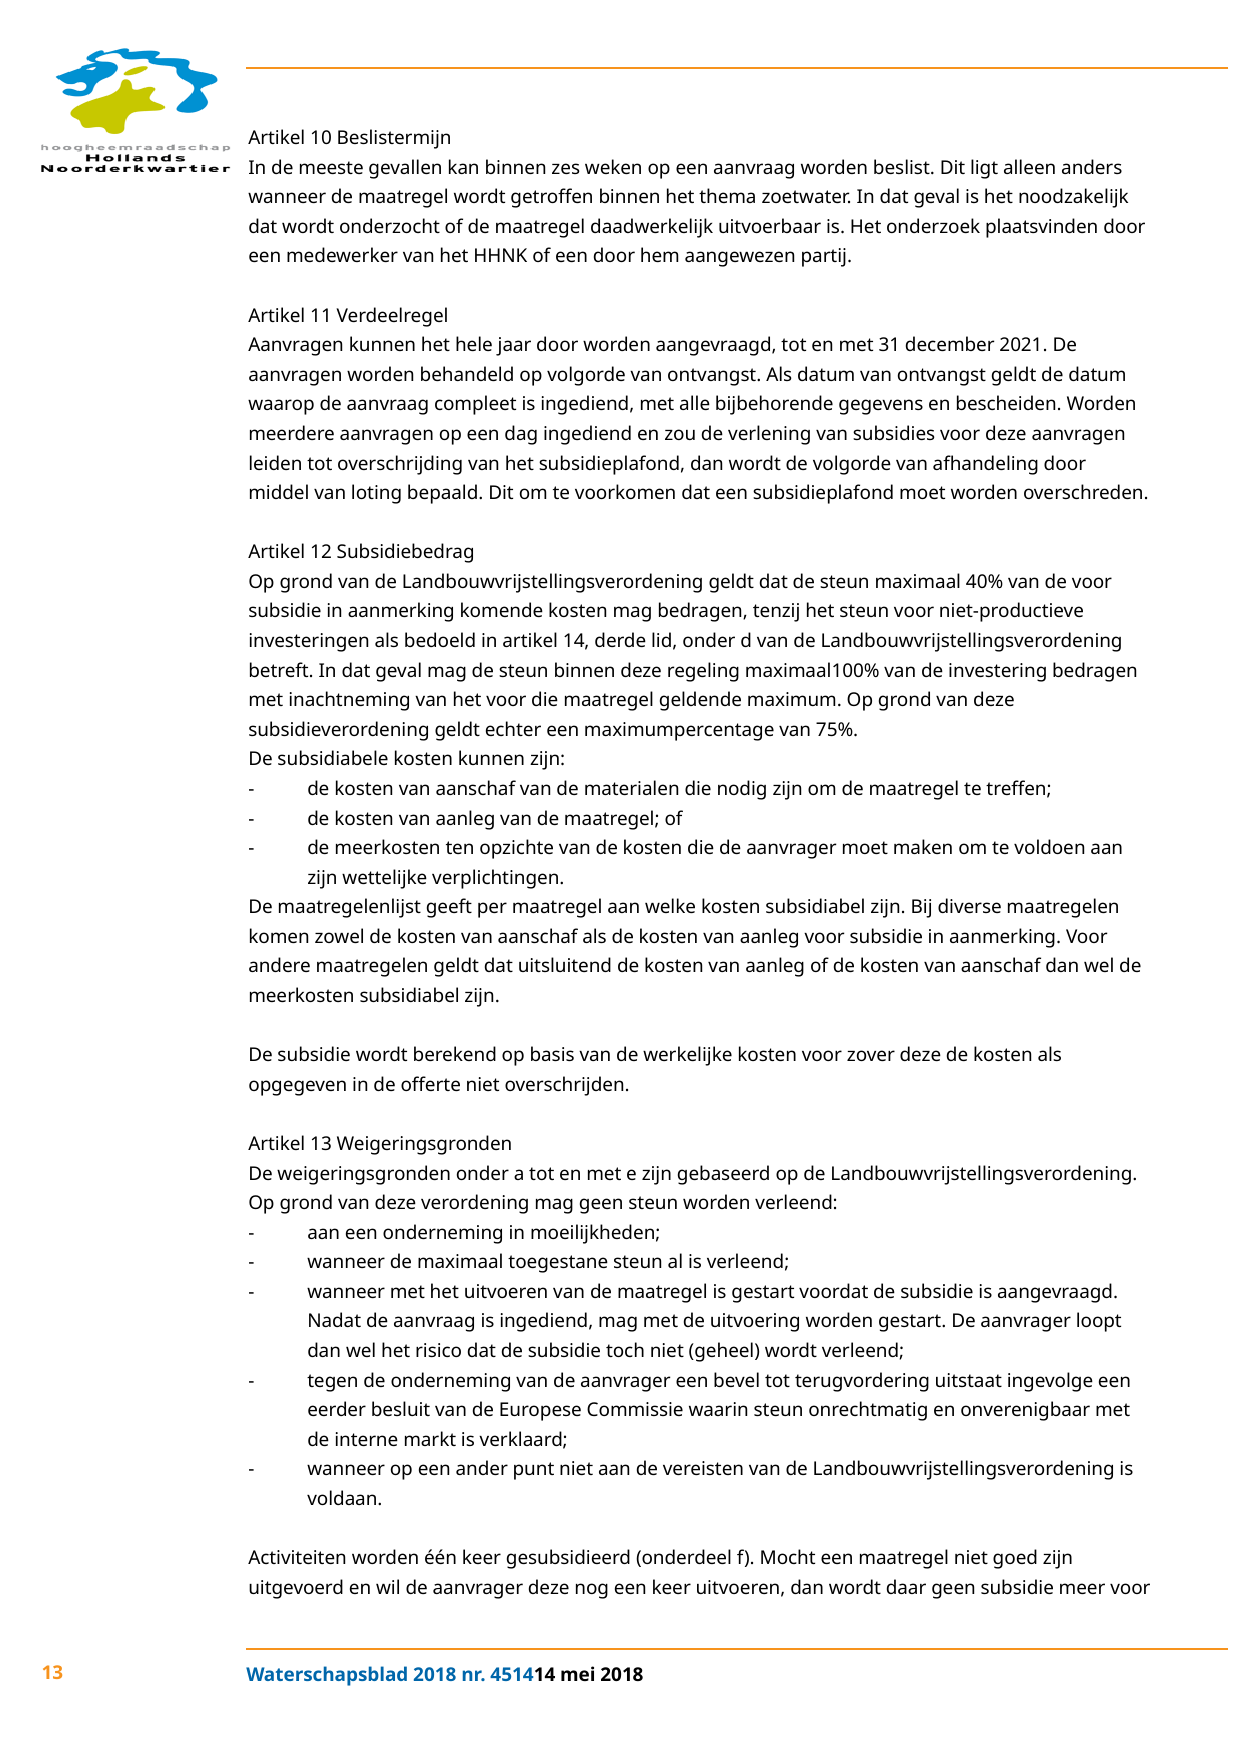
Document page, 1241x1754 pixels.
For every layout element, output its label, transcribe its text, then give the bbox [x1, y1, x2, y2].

text Activiteiten worden één keer gesubsidieerd (onderdeel f). Mocht een maatregel niet goed zijn uitgevoerd en wil de aanvrager deze nog een keer uitvoeren, dan wordt daar geen subsidie meer voor [248, 1544, 1152, 1600]
list wanneer met het uitvoeren van de maatregel is gestart voordat de subsidie is aangevraagd. Nadat de aanvraag is ingediend, mag met de uitvoering worden gestart. De aanvrager loopt dan wel het risico dat de subsidie toch niet (geheel) wordt verleend; [248, 1278, 1152, 1363]
text Artikel 13 Weigeringsgronden [248, 1130, 1152, 1156]
text De subsidiabele kosten kunnen zijn: [248, 746, 1152, 771]
list tegen de onderneming van de aanvrager een bevel tot terugvordering uitstaat ingevolge een eerder besluit van de Europese Commissie waarin steun onrechtmatig en onverenigbaar met de interne markt is verklaard; [248, 1367, 1152, 1452]
text De weigeringsgronden onder a tot en met e zijn gebaseerd op de Landbouwvrijstellingsverordening. Op grond van deze verordening mag geen steun worden verleend: [248, 1160, 1152, 1215]
text Artikel 10 Beslistermijn [248, 124, 1152, 150]
list aan een onderneming in moeilijkheden; [248, 1219, 1152, 1245]
list de kosten van aanleg van de maatregel; of [248, 805, 1152, 831]
text Artikel 12 Subsidiebedrag [248, 538, 1152, 564]
list wanneer op een ander punt niet aan de vereisten van de Landbouwvrijstellingsverordening is voldaan. [248, 1456, 1152, 1511]
text In de meeste gevallen kan binnen zes weken op een aanvraag worden beslist. Dit ligt alleen anders wanneer de maatregel wordt getroffen binnen het thema zoetwater. In dat geval is het noodzakelijk dat wordt onderzocht of de maatregel daadwerkelijk uitvoerbaar is. Het onderzoek plaatsvinden door een medewerker van het HHNK of een door hem aangewezen partij. [248, 154, 1152, 268]
text Aanvragen kunnen het hele jaar door worden aangevraagd, tot en met 31 december 2021. De aanvragen worden behandeld op volgorde van ontvangst. Als datum van ontvangst geldt de datum waarop de aanvraag compleet is ingediend, met alle bijbehorende gegevens en bescheiden. Worden meerdere aanvragen op een dag ingediend en zou de verlening van subsidies voor deze aanvragen leiden tot overschrijding van het subsidieplafond, dan wordt de volgorde van afhandeling door middel van loting bepaald. Dit om te voorkomen dat een subsidieplafond moet worden overschreden. [248, 331, 1152, 505]
list de kosten van aanschaf van de materialen die nodig zijn om de maatregel te treffen; [248, 775, 1152, 801]
list wanneer de maximaal toegestane steun al is verleend; [248, 1248, 1152, 1274]
picture [41, 47, 231, 172]
text De subsidie wordt berekend op basis van de werkelijke kosten voor zover deze de kosten als opgegeven in de offerte niet overschrijden. [248, 1041, 1152, 1097]
list de meerkosten ten opzichte van de kosten die de aanvrager moet maken om te voldoen aan zijn wettelijke verplichtingen. [248, 834, 1152, 890]
text Op grond van de Landbouwvrijstellingsverordening geldt dat de steun maximaal 40% van de voor subsidie in aanmerking komende kosten mag bedragen, tenzij het steun voor niet-productieve investeringen als bedoeld in artikel 14, derde lid, onder d van de Landbouwvrijstellingsverordening betreft. In dat geval mag de steun binnen deze regeling maximaal100% van de investering bedragen met inachtneming van het voor die maatregel geldende maximum. Op grond van deze subsidieverordening geldt echter een maximumpercentage van 75%. [248, 568, 1152, 742]
text Artikel 11 Verdeelregel [248, 302, 1152, 328]
text De maatregelenlijst geeft per maatregel aan welke kosten subsidiabel zijn. Bij diverse maatregelen komen zowel de kosten van aanschaf als de kosten van aanleg voor subsidie in aanmerking. Voor andere maatregelen geldt dat uitsluitend de kosten van aanleg of de kosten van aanschaf dan wel de meerkosten subsidiabel zijn. [248, 893, 1152, 1008]
